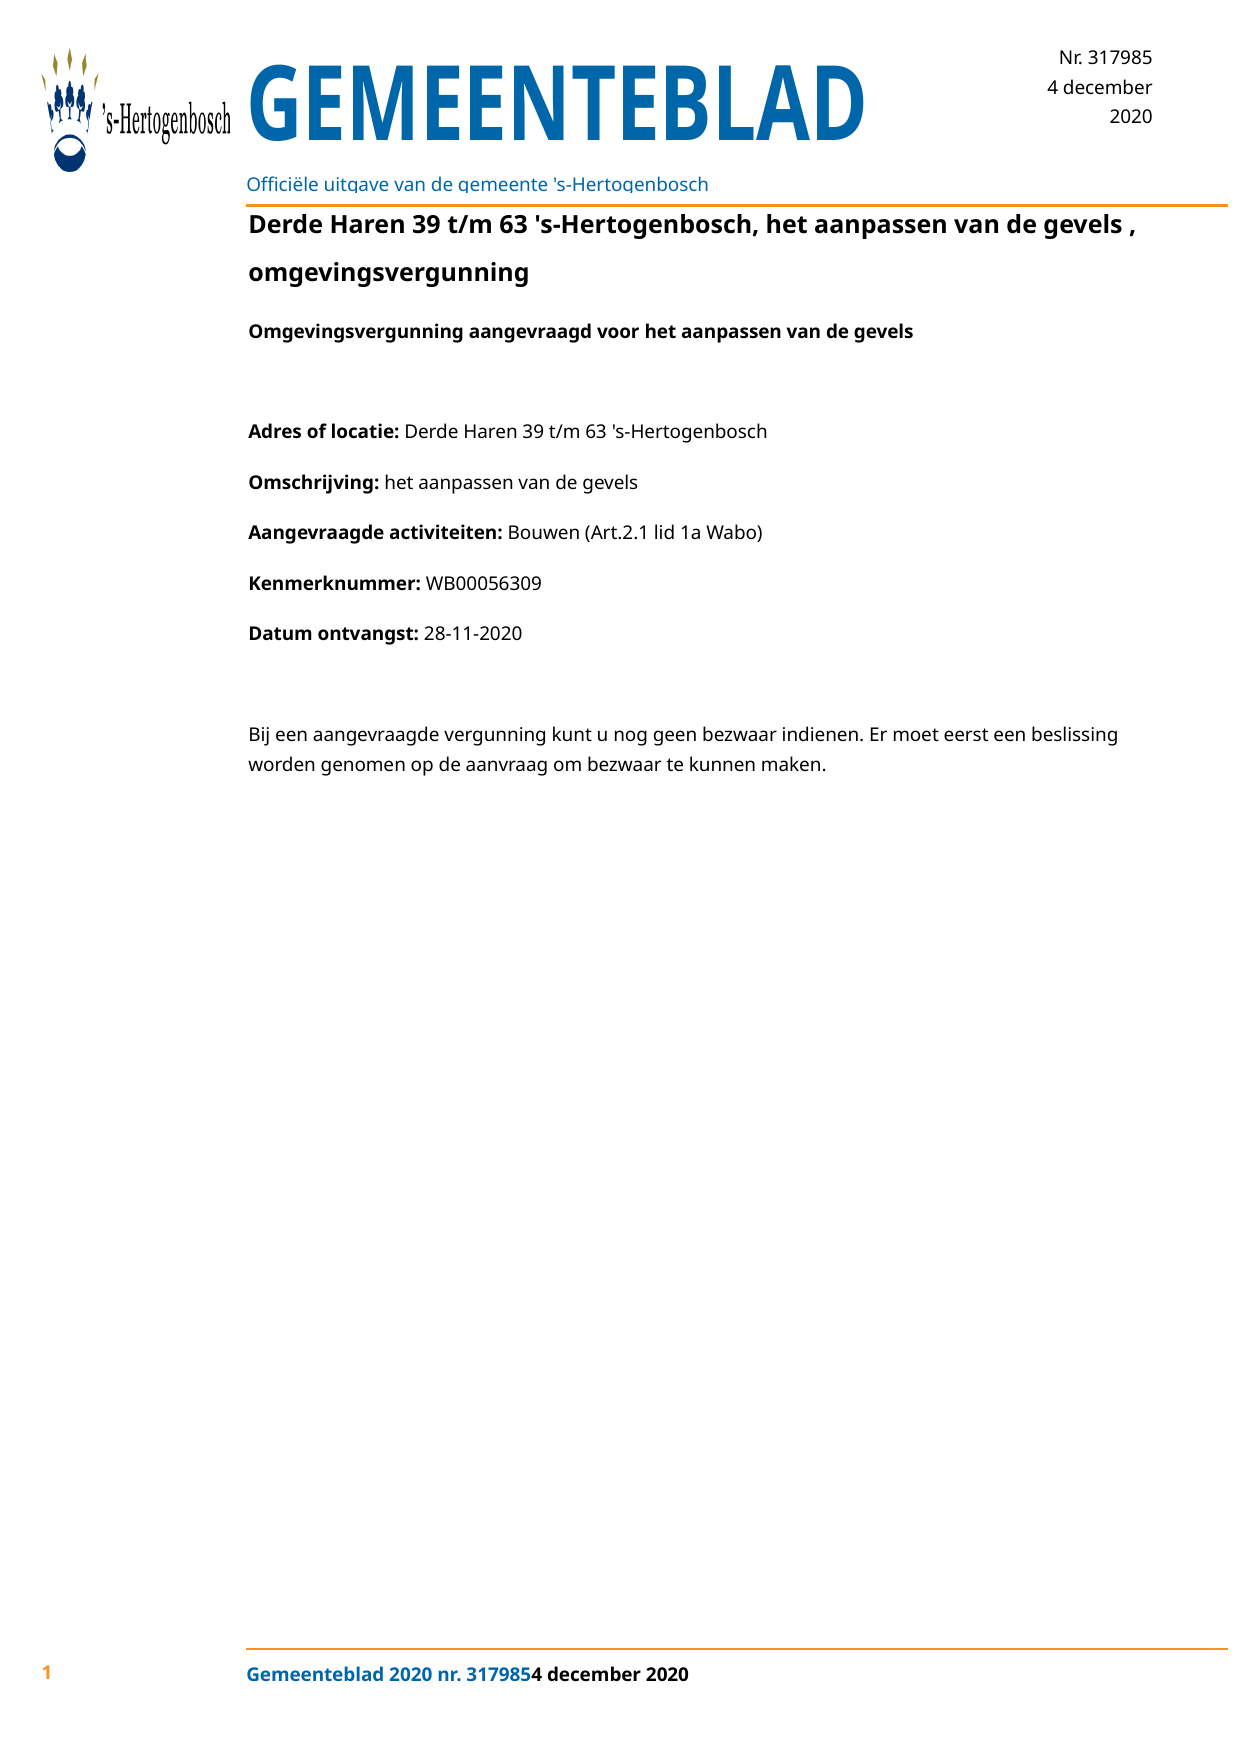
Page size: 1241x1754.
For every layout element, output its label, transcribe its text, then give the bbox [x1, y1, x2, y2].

picture [41, 47, 231, 172]
text Kenmerknummer: WB00056309 [248, 570, 1152, 596]
text Adres of locatie: Derde Haren 39 t/m 63 's-Hertogenbosch [248, 419, 1152, 444]
text Datum ontvangst: 28-11-2020 [248, 620, 1152, 646]
text Omschrijving: het aanpassen van de gevels [248, 469, 1152, 495]
text Aangevraagde activiteiten: Bouwen (Art.2.1 lid 1a Wabo) [248, 519, 1152, 545]
text Bij een aangevraagde vergunning kunt u nog geen bezwaar indienen. Er moet eerst een beslissing worden genomen op de aanvraag om bezwaar te kunnen maken. [248, 721, 1152, 777]
text Omgevingsvergunning aangevraagd voor het aanpassen van de gevels [248, 318, 1152, 344]
text Derde Haren 39 t/m 63 's-Hertogenbosch, het aanpassen van de gevels , omgevingsvergunning [248, 207, 1152, 288]
